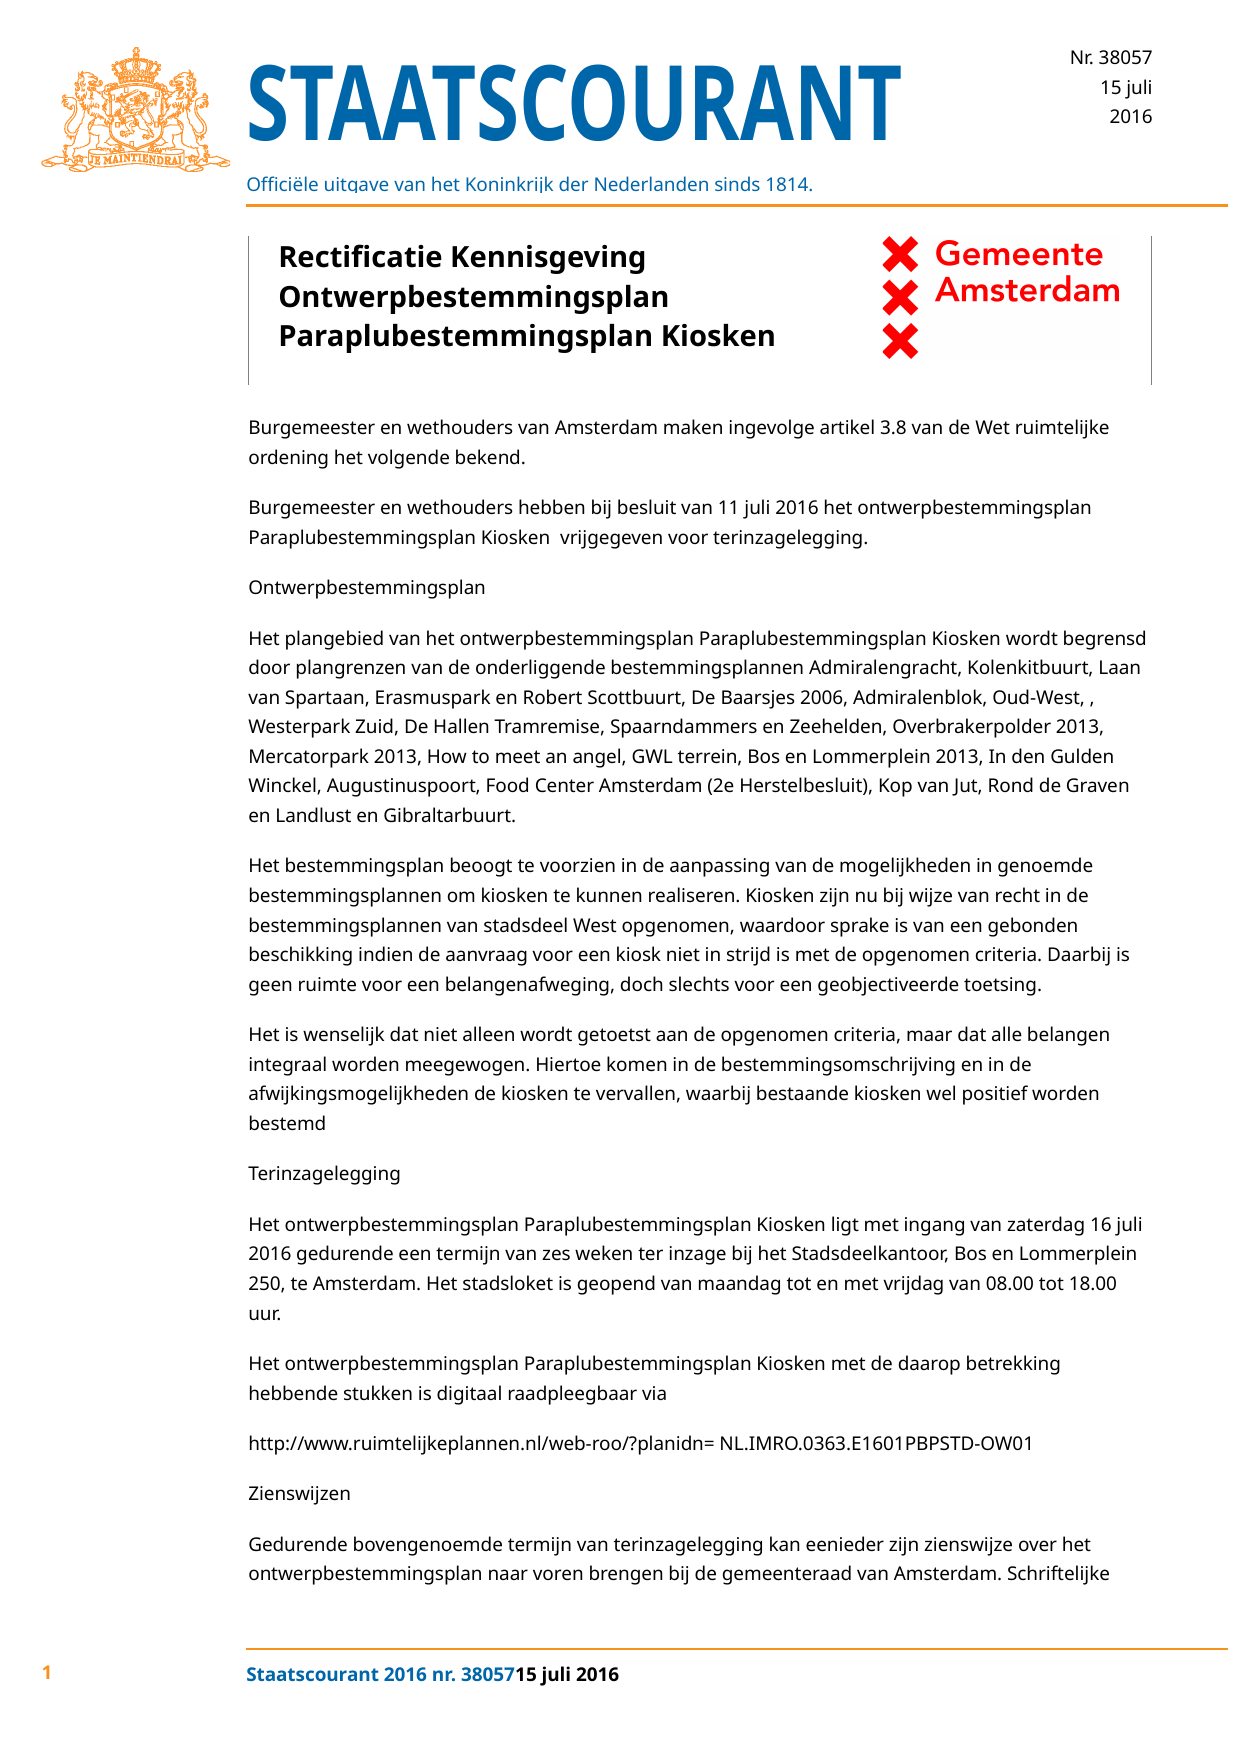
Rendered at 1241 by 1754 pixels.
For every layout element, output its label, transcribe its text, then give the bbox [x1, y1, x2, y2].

table_header Rectificatie Kennisgeving Ontwerpbestemmingsplan Paraplubestemmingsplan Kiosken [249, 236, 850, 385]
text Gedurende bovengenoemde termijn van terinzagelegging kan eenieder zijn zienswijze over het ontwerpbestemmingsplan naar voren brengen bij de gemeenteraad van Amsterdam. Schriftelijke [248, 1531, 1152, 1586]
text Ontwerpbestemmingsplan [248, 574, 1152, 600]
text Het plangebied van het ontwerpbestemmingsplan Paraplubestemmingsplan Kiosken wordt begrensd door plangrenzen van de onderliggende bestemmingsplannen Admiralengracht, Kolenkitbuurt, Laan van Spartaan, Erasmuspark en Robert Scottbuurt, De Baarsjes 2006, Admiralenblok, Oud-West, , Westerpark Zuid, De Hallen Tramremise, Spaarndammers en Zeehelden, Overbrakerpolder 2013, Mercatorpark 2013, How to meet an angel, GWL terrein, Bos en Lommerplein 2013, In den Gulden Winckel, Augustinuspoort, Food Center Amsterdam (2e Herstelbesluit), Kop van Jut, Rond de Graven en Landlust en Gibraltarbuurt. [248, 625, 1152, 828]
text Burgemeester en wethouders van Amsterdam maken ingevolge artikel 3.8 van de Wet ruimtelijke ordening het volgende bekend. [248, 414, 1152, 469]
text Zienswijzen [248, 1481, 1152, 1506]
picture [882, 236, 1119, 359]
text Het bestemmingsplan beoogt te voorzien in de aanpassing van de mogelijkheden in genoemde bestemmingsplannen om kiosken te kunnen realiseren. Kiosken zijn nu bij wijze van recht in de bestemmingsplannen van stadsdeel West opgenomen, waardoor sprake is van een gebonden beschikking indien de aanvraag voor een kiosk niet in strijd is met de opgenomen criteria. Daarbij is geen ruimte voor een belangenafweging, doch slechts voor een geobjectiveerde toetsing. [248, 853, 1152, 997]
text Burgemeester en wethouders hebben bij besluit van 11 juli 2016 het ontwerpbestemmingsplan Paraplubestemmingsplan Kiosken vrijgegeven voor terinzagelegging. [248, 494, 1152, 549]
table_header [850, 236, 1151, 385]
text Terinzagelegging [248, 1161, 1152, 1186]
text Het ontwerpbestemmingsplan Paraplubestemmingsplan Kiosken met de daarop betrekking hebbende stukken is digitaal raadpleegbaar via [248, 1350, 1152, 1405]
picture [41, 47, 231, 172]
text Het is wenselijk dat niet alleen wordt getoetst aan de opgenomen criteria, maar dat alle belangen integraal worden meegewogen. Hiertoe komen in de bestemmingsomschrijving en in de afwijkingsmogelijkheden de kiosken te vervallen, waarbij bestaande kiosken wel positief worden bestemd [248, 1021, 1152, 1136]
text Het ontwerpbestemmingsplan Paraplubestemmingsplan Kiosken ligt met ingang van zaterdag 16 juli 2016 gedurende een termijn van zes weken ter inzage bij het Stadsdeelkantoor, Bos en Lommerplein 250, te Amsterdam. Het stadsloket is geopend van maandag tot en met vrijdag van 08.00 tot 18.00 uur. [248, 1211, 1152, 1325]
text http://www.ruimtelijkeplannen.nl/web-roo/?planidn= NL.IMRO.0363.E1601PBPSTD-OW01 [248, 1430, 1152, 1456]
